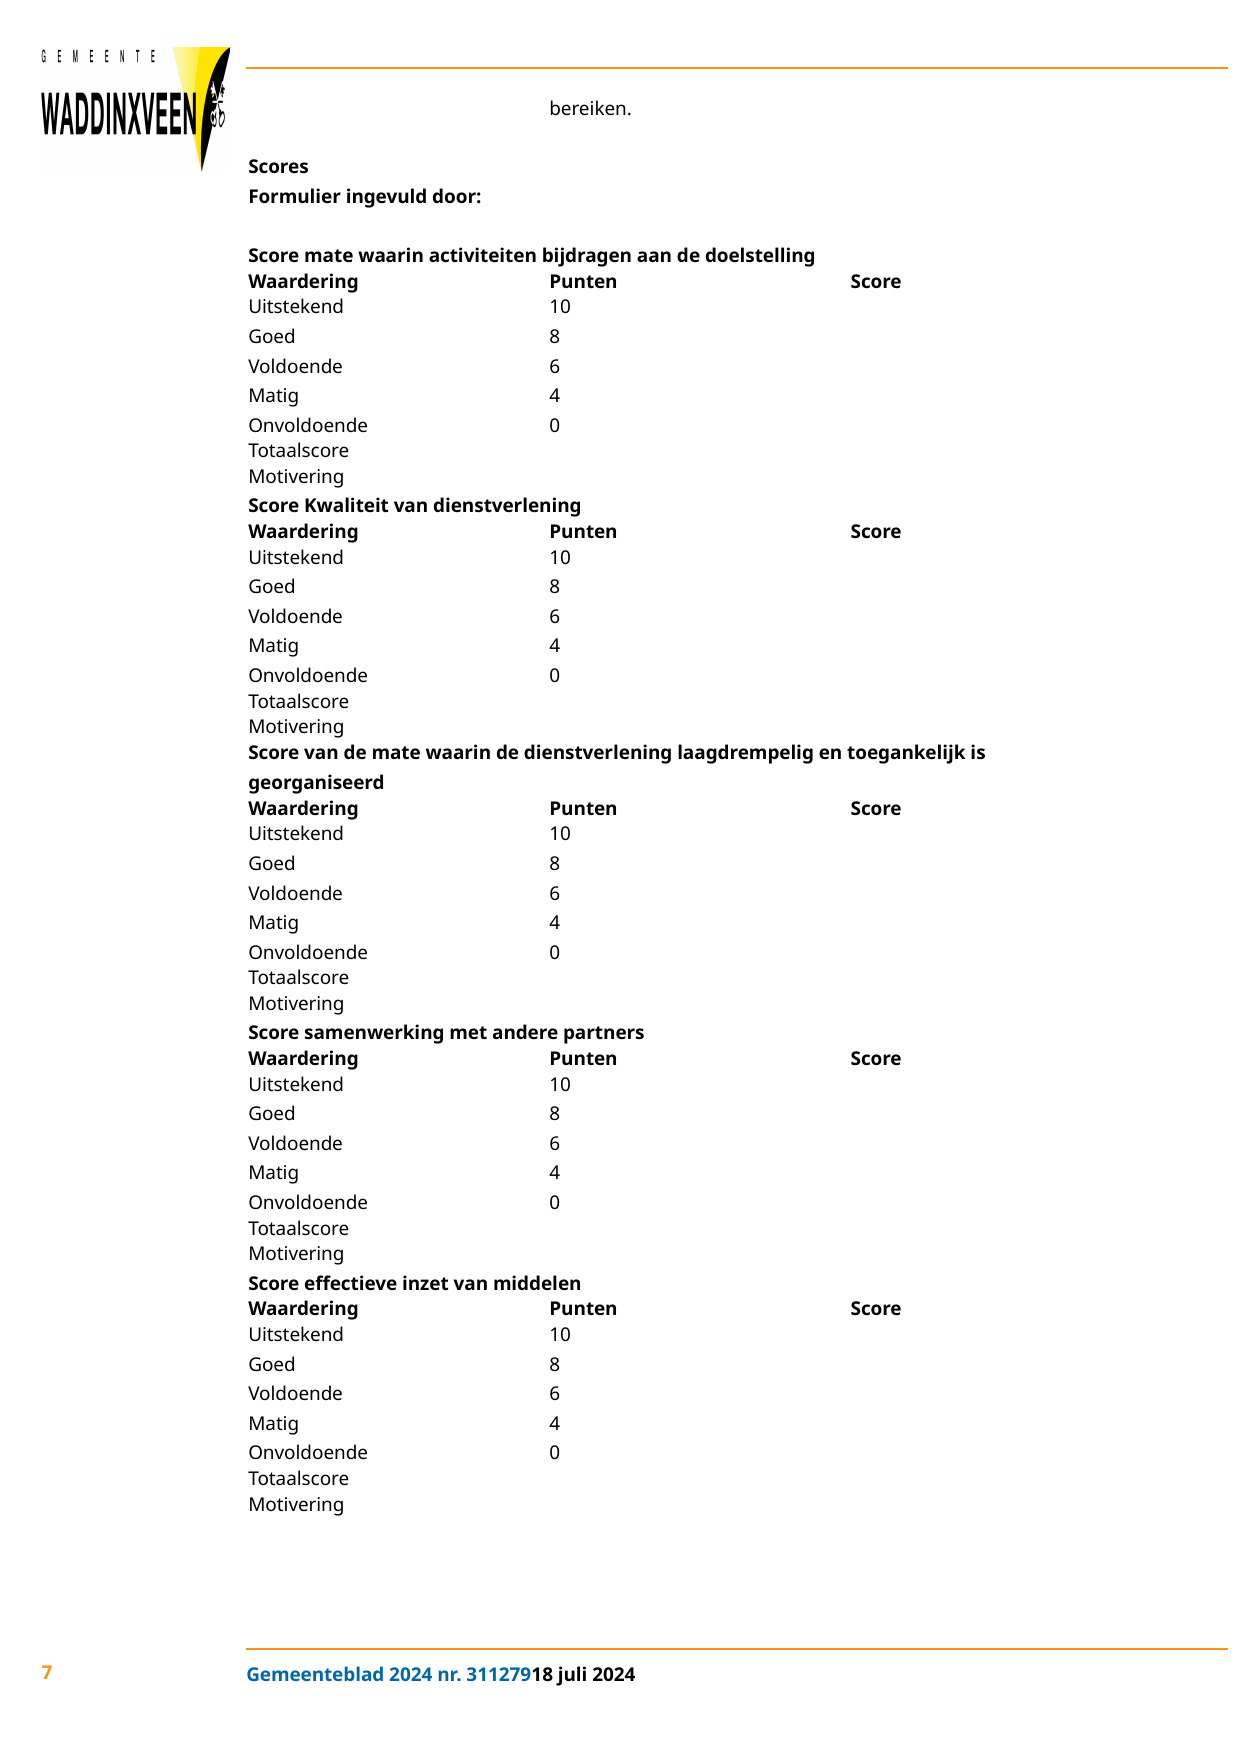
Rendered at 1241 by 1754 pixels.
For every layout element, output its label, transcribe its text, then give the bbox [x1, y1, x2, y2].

table_cell Totaalscore [248, 1215, 549, 1241]
table_cell Waardering [248, 1045, 549, 1071]
table_cell [850, 1215, 1152, 1241]
table_cell Motivering [248, 1241, 1152, 1266]
table_cell [850, 1321, 1152, 1465]
table_cell Totaalscore [248, 438, 549, 463]
table_cell Punten [549, 1045, 850, 1071]
table_cell Score [850, 1045, 1152, 1071]
table_cell Punten [549, 268, 850, 294]
table_cell Motivering [248, 1491, 1152, 1517]
table_cell Punten [549, 1295, 850, 1321]
table_cell [850, 544, 1152, 688]
table_cell [850, 438, 1152, 463]
table_cell Punten [549, 518, 850, 544]
table_cell Score [850, 795, 1152, 821]
table_cell [549, 965, 850, 990]
table_cell 10 8 6 4 0 [549, 544, 850, 688]
table_header Score mate waarin activiteiten bijdragen aan de doelstelling [248, 242, 1152, 268]
table_cell [850, 821, 1152, 964]
table_header Score Kwaliteit van dienstverlening [248, 493, 1152, 518]
table_cell Punten [549, 795, 850, 821]
table_cell [850, 1465, 1152, 1491]
table_cell [549, 438, 850, 463]
table_cell Uitstekend Goed Voldoende Matig Onvoldoende [248, 1321, 549, 1465]
table_cell Uitstekend Goed Voldoende Matig Onvoldoende [248, 821, 549, 964]
table_cell [850, 95, 1152, 121]
table_cell Motivering [248, 990, 1152, 1016]
table_cell Uitstekend Goed Voldoende Matig Onvoldoende [248, 544, 549, 688]
table_cell [850, 965, 1152, 990]
table_cell [850, 294, 1152, 438]
table_cell Score [850, 268, 1152, 294]
table_cell Waardering [248, 518, 549, 544]
table_cell Uitstekend Goed Voldoende Matig Onvoldoende [248, 294, 549, 438]
picture [41, 47, 231, 172]
text Formulier ingevuld door: [248, 183, 1152, 209]
table_cell Score [850, 1295, 1152, 1321]
table_cell Totaalscore [248, 965, 549, 990]
table_cell [850, 1071, 1152, 1215]
table_cell Motivering [248, 464, 1152, 489]
table_cell Score van de mate waarin de dienstverlening laagdrempelig en toegankelijk is georganiseerd [248, 740, 1152, 795]
table_cell 10 8 6 4 0 [549, 1321, 850, 1465]
table_cell Uitstekend Goed Voldoende Matig Onvoldoende [248, 1071, 549, 1215]
table_cell Waardering [248, 268, 549, 294]
table_cell Score [850, 518, 1152, 544]
table_cell [549, 1465, 850, 1491]
table_header Score effectieve inzet van middelen [248, 1270, 1152, 1295]
table_cell 10 8 6 4 0 [549, 821, 850, 964]
table_cell bereiken. [549, 95, 850, 121]
table_cell Waardering [248, 795, 549, 821]
table_cell 10 8 6 4 0 [549, 294, 850, 438]
table_cell 10 8 6 4 0 [549, 1071, 850, 1215]
table_cell [850, 688, 1152, 714]
table_cell [549, 688, 850, 714]
table_cell Waardering [248, 1295, 549, 1321]
table_header Score samenwerking met andere partners [248, 1019, 1152, 1045]
table_cell [549, 1215, 850, 1241]
table_cell Totaalscore [248, 1465, 549, 1491]
table_cell [248, 95, 549, 121]
text Scores [248, 153, 1152, 179]
table_cell Motivering [248, 714, 1152, 739]
table_cell Totaalscore [248, 688, 549, 714]
